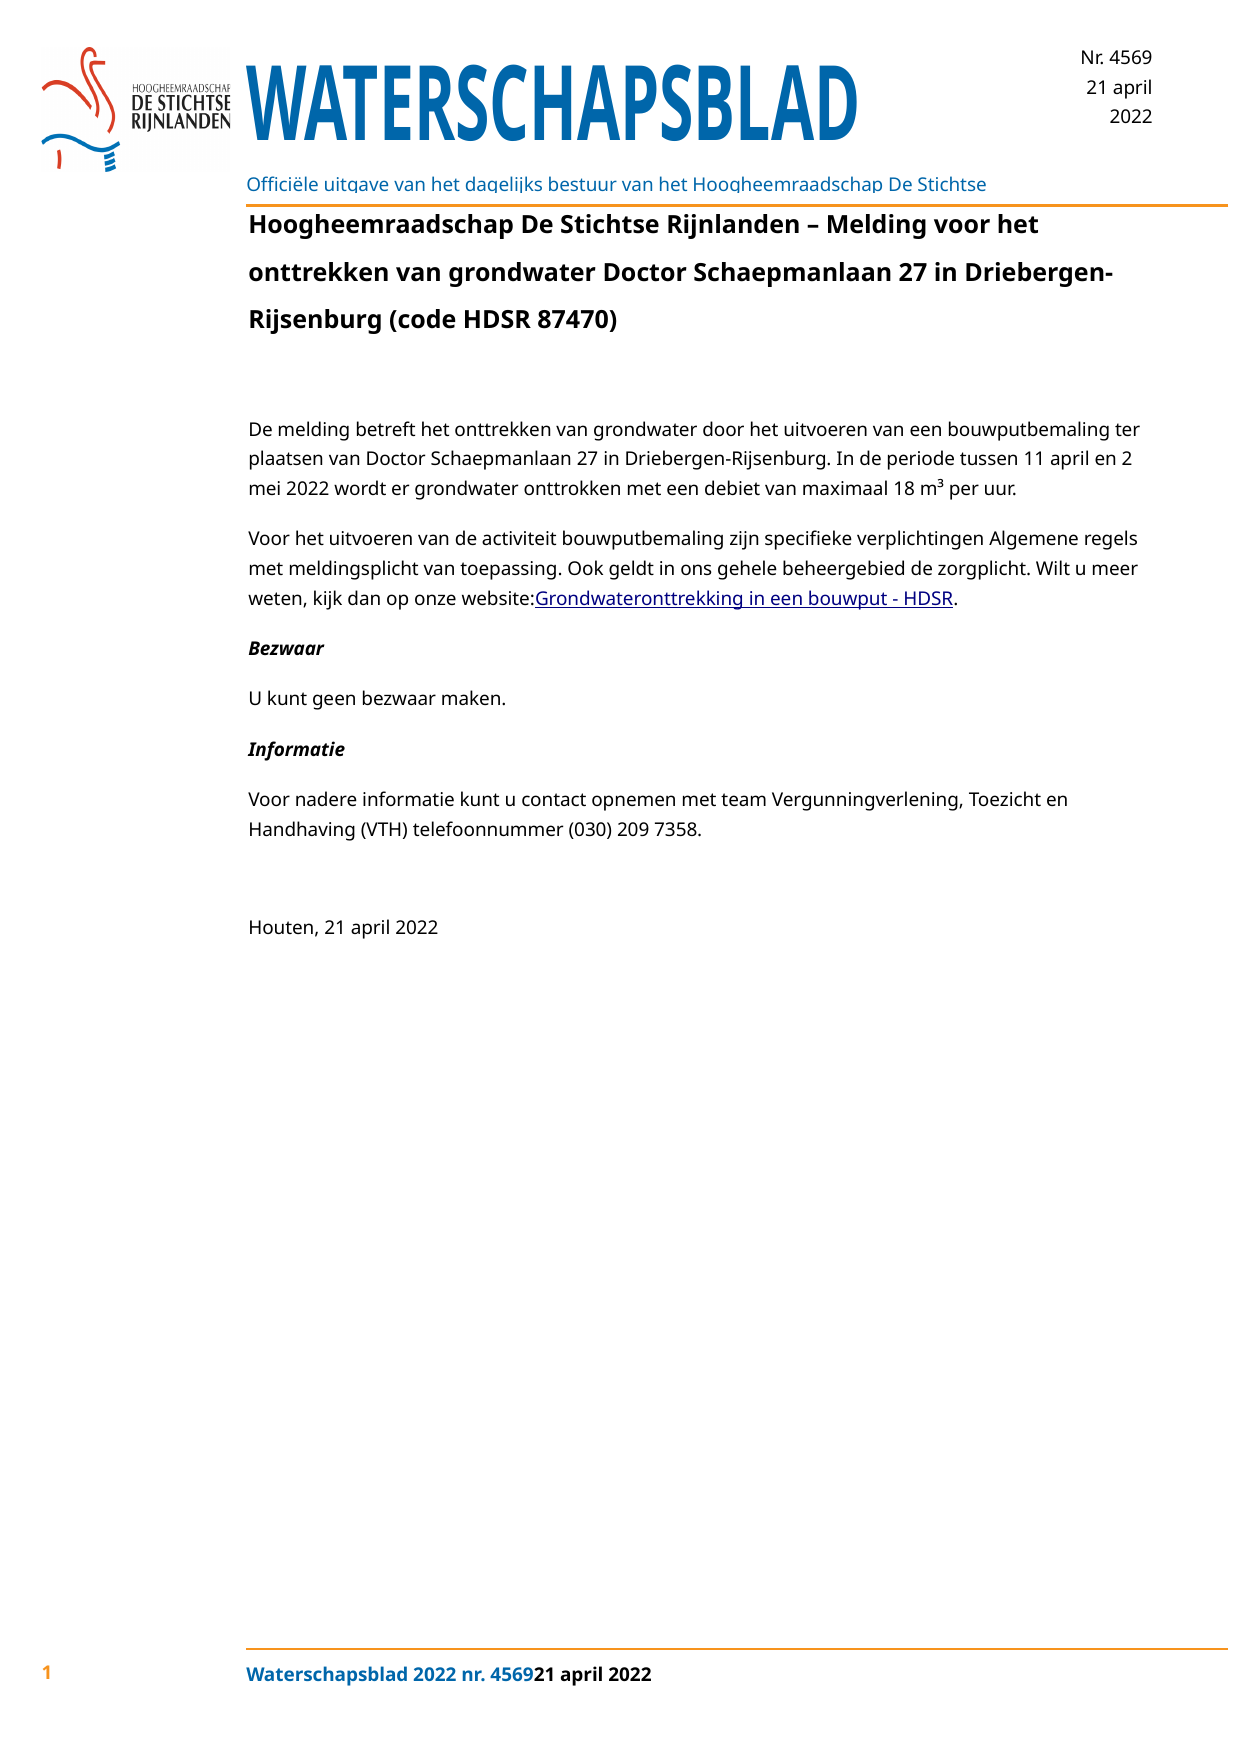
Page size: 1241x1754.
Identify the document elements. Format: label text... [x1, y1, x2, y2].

text Informatie [248, 736, 1152, 762]
text Houten, 21 april 2022 [248, 914, 1152, 940]
text De melding betreft het onttrekken van grondwater door het uitvoeren van een bouwputbemaling ter plaatsen van Doctor Schaepmanlaan 27 in Driebergen-Rijsenburg. In de periode tussen 11 april en 2 mei 2022 wordt er grondwater onttrokken met een debiet van maximaal 18 m³ per uur. [248, 416, 1152, 501]
text Hoogheemraadschap De Stichtse Rijnlanden – Melding voor het onttrekken van grondwater Doctor Schaepmanlaan 27 in Driebergen-Rijsenburg (code HDSR 87470) [248, 207, 1152, 336]
text U kunt geen bezwaar maken. [248, 686, 1152, 711]
text Bezwaar [248, 635, 1152, 661]
text Voor het uitvoeren van de activiteit bouwputbemaling zijn specifieke verplichtingen Algemene regels met meldingsplicht van toepassing. Ook geldt in ons gehele beheergebied de zorgplicht. Wilt u meer weten, kijk dan op onze website:Grondwateronttrekking in een bouwput - HDSR. [248, 526, 1152, 610]
text Voor nadere informatie kunt u contact opnemen met team Vergunningverlening, Toezicht en Handhaving (VTH) telefoonnummer (030) 209 7358. [248, 786, 1152, 842]
picture [41, 47, 231, 172]
